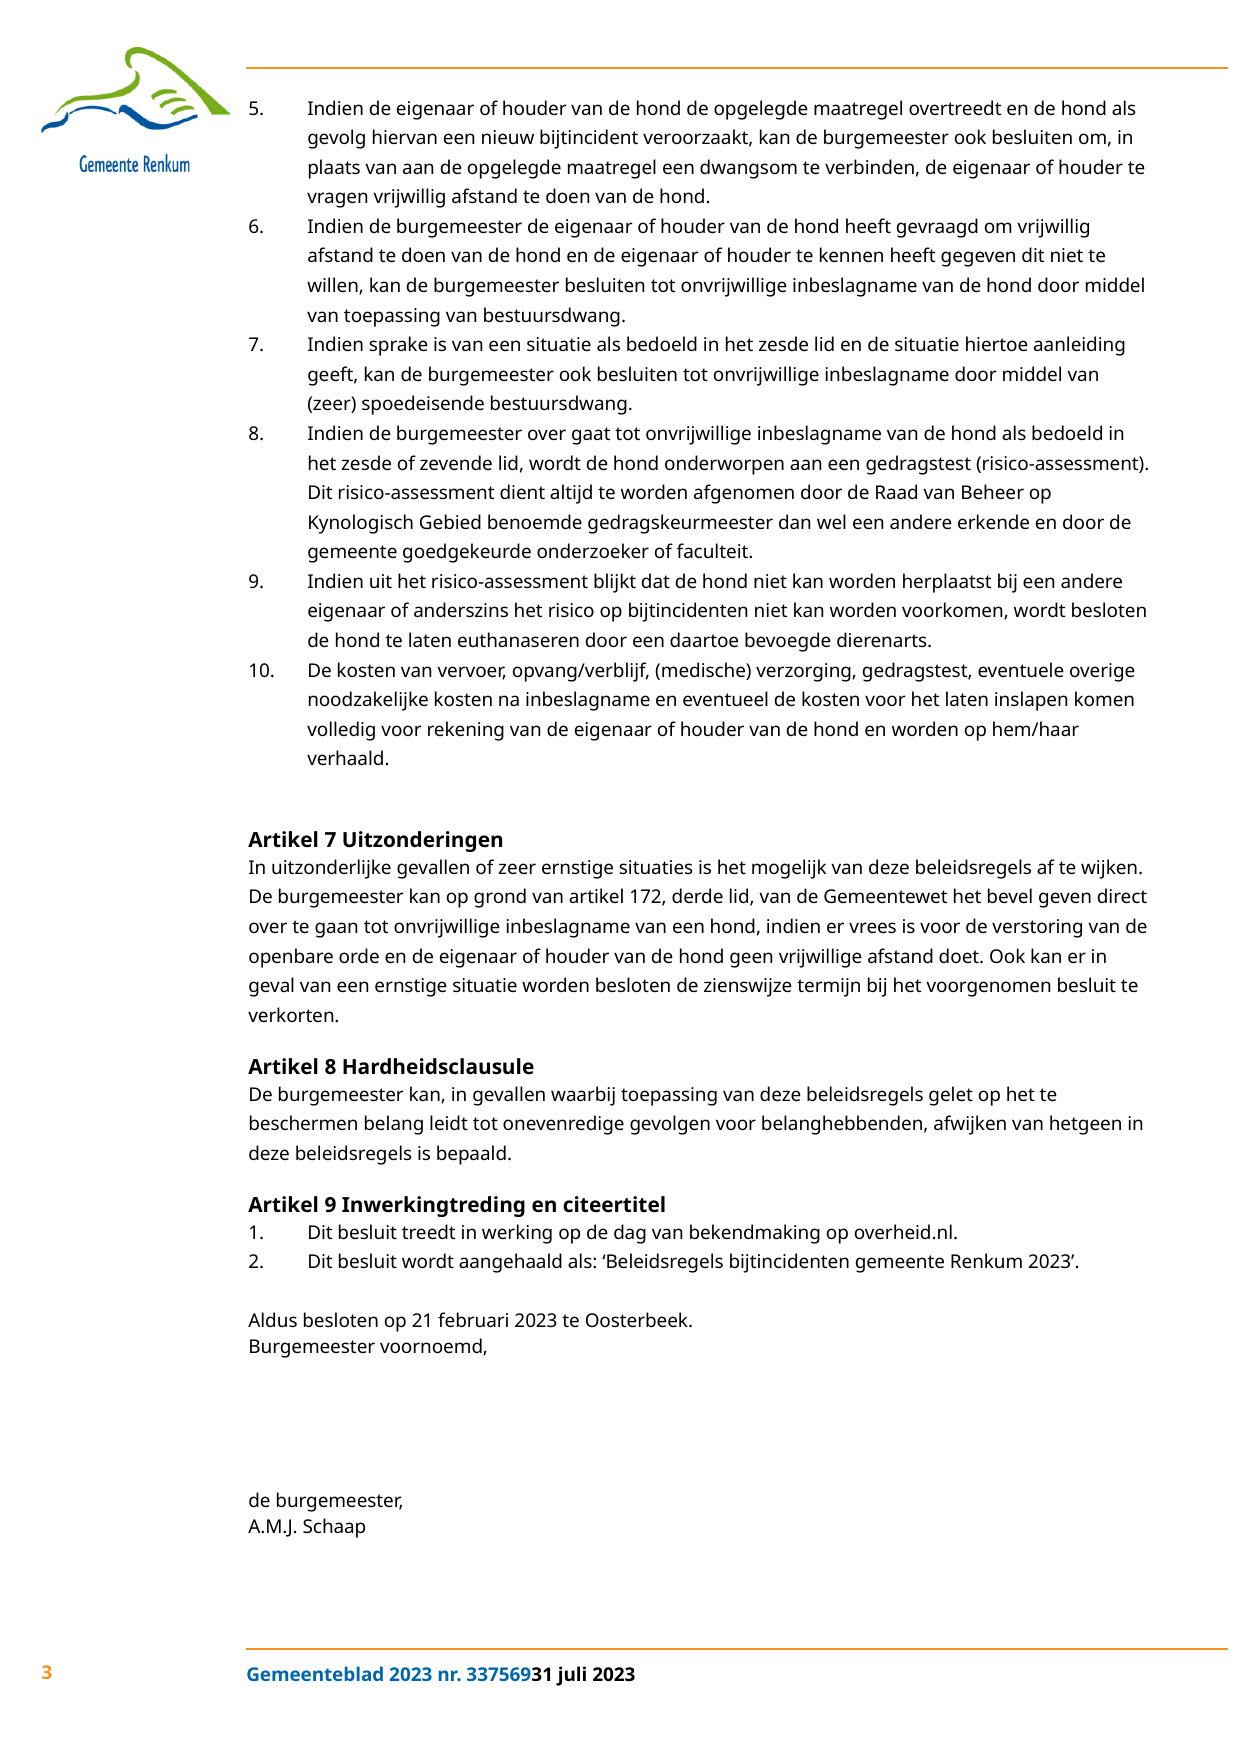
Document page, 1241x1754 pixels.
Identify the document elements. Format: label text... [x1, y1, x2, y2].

list Indien sprake is van een situatie als bedoeld in het zesde lid en de situatie hiertoe aanleiding geeft, kan de burgemeester ook besluiten tot onvrijwillige inbeslagname door middel van (zeer) spoedeisende bestuursdwang. [248, 331, 1152, 416]
list Dit besluit treedt in werking op de dag van bekendmaking op overheid.nl. [248, 1219, 1152, 1244]
list Indien de burgemeester over gaat tot onvrijwillige inbeslagname van de hond als bedoeld in het zesde of zevende lid, wordt de hond onderworpen aan een gedragstest (risico-assessment). Dit risico-assessment dient altijd te worden afgenomen door de Raad van Beheer op Kynologisch Gebied benoemde gedragskeurmeester dan wel een andere erkende en door de gemeente goedgekeurde onderzoeker of faculteit. [248, 420, 1152, 564]
text Artikel 8 Hardheidsclausule [248, 1052, 1152, 1081]
text Artikel 7 Uitzonderingen [248, 826, 1152, 854]
list Indien uit het risico-assessment blijkt dat de hond niet kan worden herplaatst bij een andere eigenaar of anderszins het risico op bijtincidenten niet kan worden voorkomen, wordt besloten de hond te laten euthanaseren door een daartoe bevoegde dierenarts. [248, 568, 1152, 653]
text de burgemeester, [248, 1488, 1152, 1513]
list De kosten van vervoer, opvang/verblijf, (medische) verzorging, gedragstest, eventuele overige noodzakelijke kosten na inbeslagname en eventueel de kosten voor het laten inslapen komen volledig voor rekening van de eigenaar of houder van de hond en worden op hem/haar verhaald. [248, 657, 1152, 771]
list Indien de eigenaar of houder van de hond de opgelegde maatregel overtreedt en de hond als gevolg hiervan een nieuw bijtincident veroorzaakt, kan de burgemeester ook besluiten om, in plaats van aan de opgelegde maatregel een dwangsom te verbinden, de eigenaar of houder te vragen vrijwillig afstand te doen van de hond. [248, 95, 1152, 209]
list Dit besluit wordt aangehaald als: ‘Beleidsregels bijtincidenten gemeente Renkum 2023’. [248, 1248, 1152, 1274]
picture [41, 47, 231, 172]
text Artikel 9 Inwerkingtreding en citeertitel [248, 1190, 1152, 1219]
text Aldus besloten op 21 februari 2023 te Oosterbeek. [248, 1308, 1152, 1333]
text In uitzonderlijke gevallen of zeer ernstige situaties is het mogelijk van deze beleidsregels af te wijken. De burgemeester kan op grond van artikel 172, derde lid, van de Gemeentewet het bevel geven direct over te gaan tot onvrijwillige inbeslagname van een hond, indien er vrees is voor de verstoring van de openbare orde en de eigenaar of houder van de hond geen vrijwillige afstand doet. Ook kan er in geval van een ernstige situatie worden besloten de zienswijze termijn bij het voorgenomen besluit te verkorten. [248, 854, 1152, 1028]
text De burgemeester kan, in gevallen waarbij toepassing van deze beleidsregels gelet op het te beschermen belang leidt tot onevenredige gevolgen voor belanghebbenden, afwijken van hetgeen in deze beleidsregels is bepaald. [248, 1081, 1152, 1166]
text Burgemeester voornoemd, [248, 1333, 1152, 1359]
list Indien de burgemeester de eigenaar of houder van de hond heeft gevraagd om vrijwillig afstand te doen van de hond en de eigenaar of houder te kennen heeft gegeven dit niet te willen, kan de burgemeester besluiten tot onvrijwillige inbeslagname van de hond door middel van toepassing van bestuursdwang. [248, 213, 1152, 328]
text A.M.J. Schaap [248, 1513, 1152, 1539]
